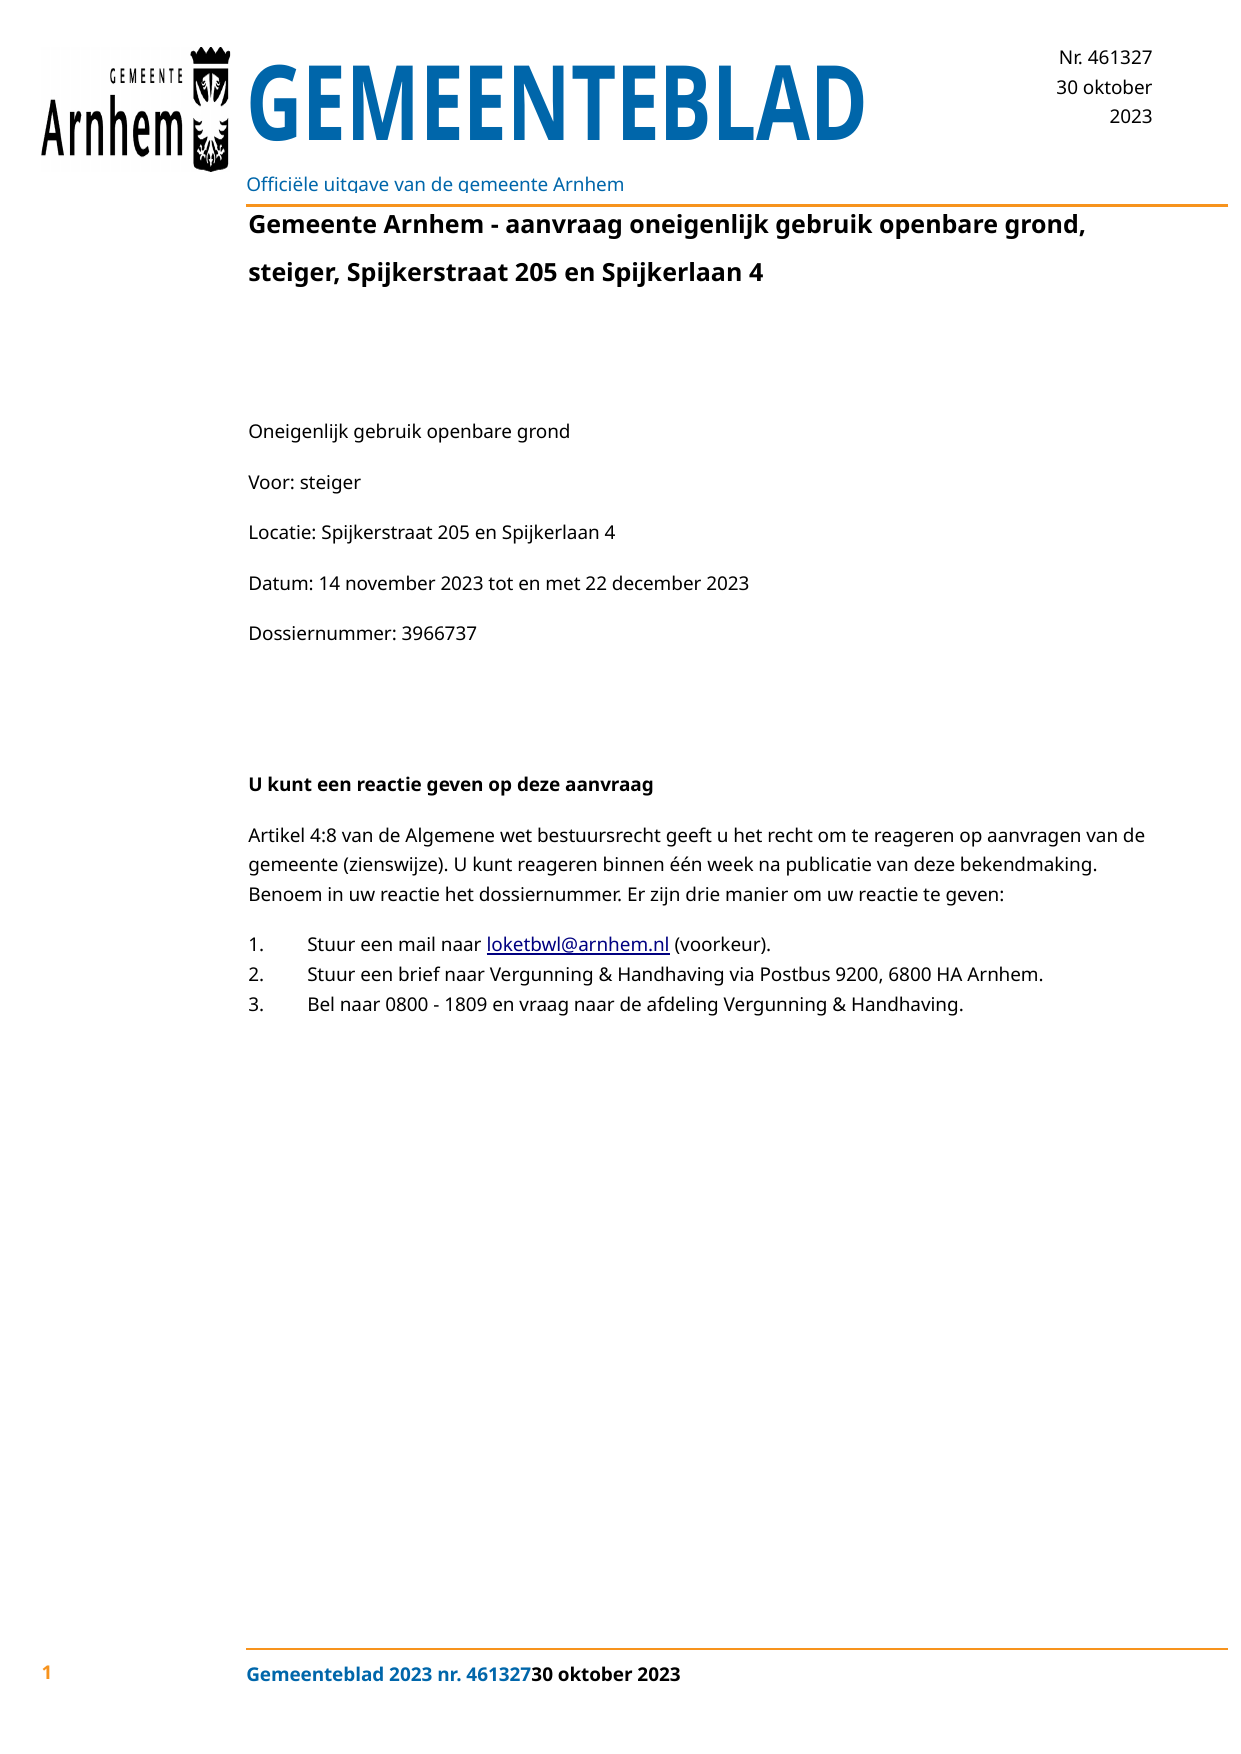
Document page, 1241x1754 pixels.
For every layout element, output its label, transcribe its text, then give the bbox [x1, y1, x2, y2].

text Locatie: Spijkerstraat 205 en Spijkerlaan 4 [248, 519, 1152, 545]
text Oneigenlijk gebruik openbare grond [248, 419, 1152, 444]
text Voor: steiger [248, 469, 1152, 495]
picture [41, 47, 231, 172]
list Stuur een mail naar loketbwl@arnhem.nl (voorkeur). [248, 932, 1152, 957]
text Artikel 4:8 van de Algemene wet bestuursrecht geeft u het recht om te reageren op aanvragen van de gemeente (zienswijze). U kunt reageren binnen één week na publicatie van deze bekendmaking. Benoem in uw reactie het dossiernummer. Er zijn drie manier om uw reactie te geven: [248, 822, 1152, 907]
list Stuur een brief naar Vergunning & Handhaving via Postbus 9200, 6800 HA Arnhem. [248, 961, 1152, 987]
text Datum: 14 november 2023 tot en met 22 december 2023 [248, 570, 1152, 596]
text Dossiernummer: 3966737 [248, 620, 1152, 646]
text U kunt een reactie geven op deze aanvraag [248, 772, 1152, 797]
text Gemeente Arnhem - aanvraag oneigenlijk gebruik openbare grond, steiger, Spijkerstraat 205 en Spijkerlaan 4 [248, 207, 1152, 288]
list Bel naar 0800 - 1809 en vraag naar de afdeling Vergunning & Handhaving. [248, 991, 1152, 1017]
